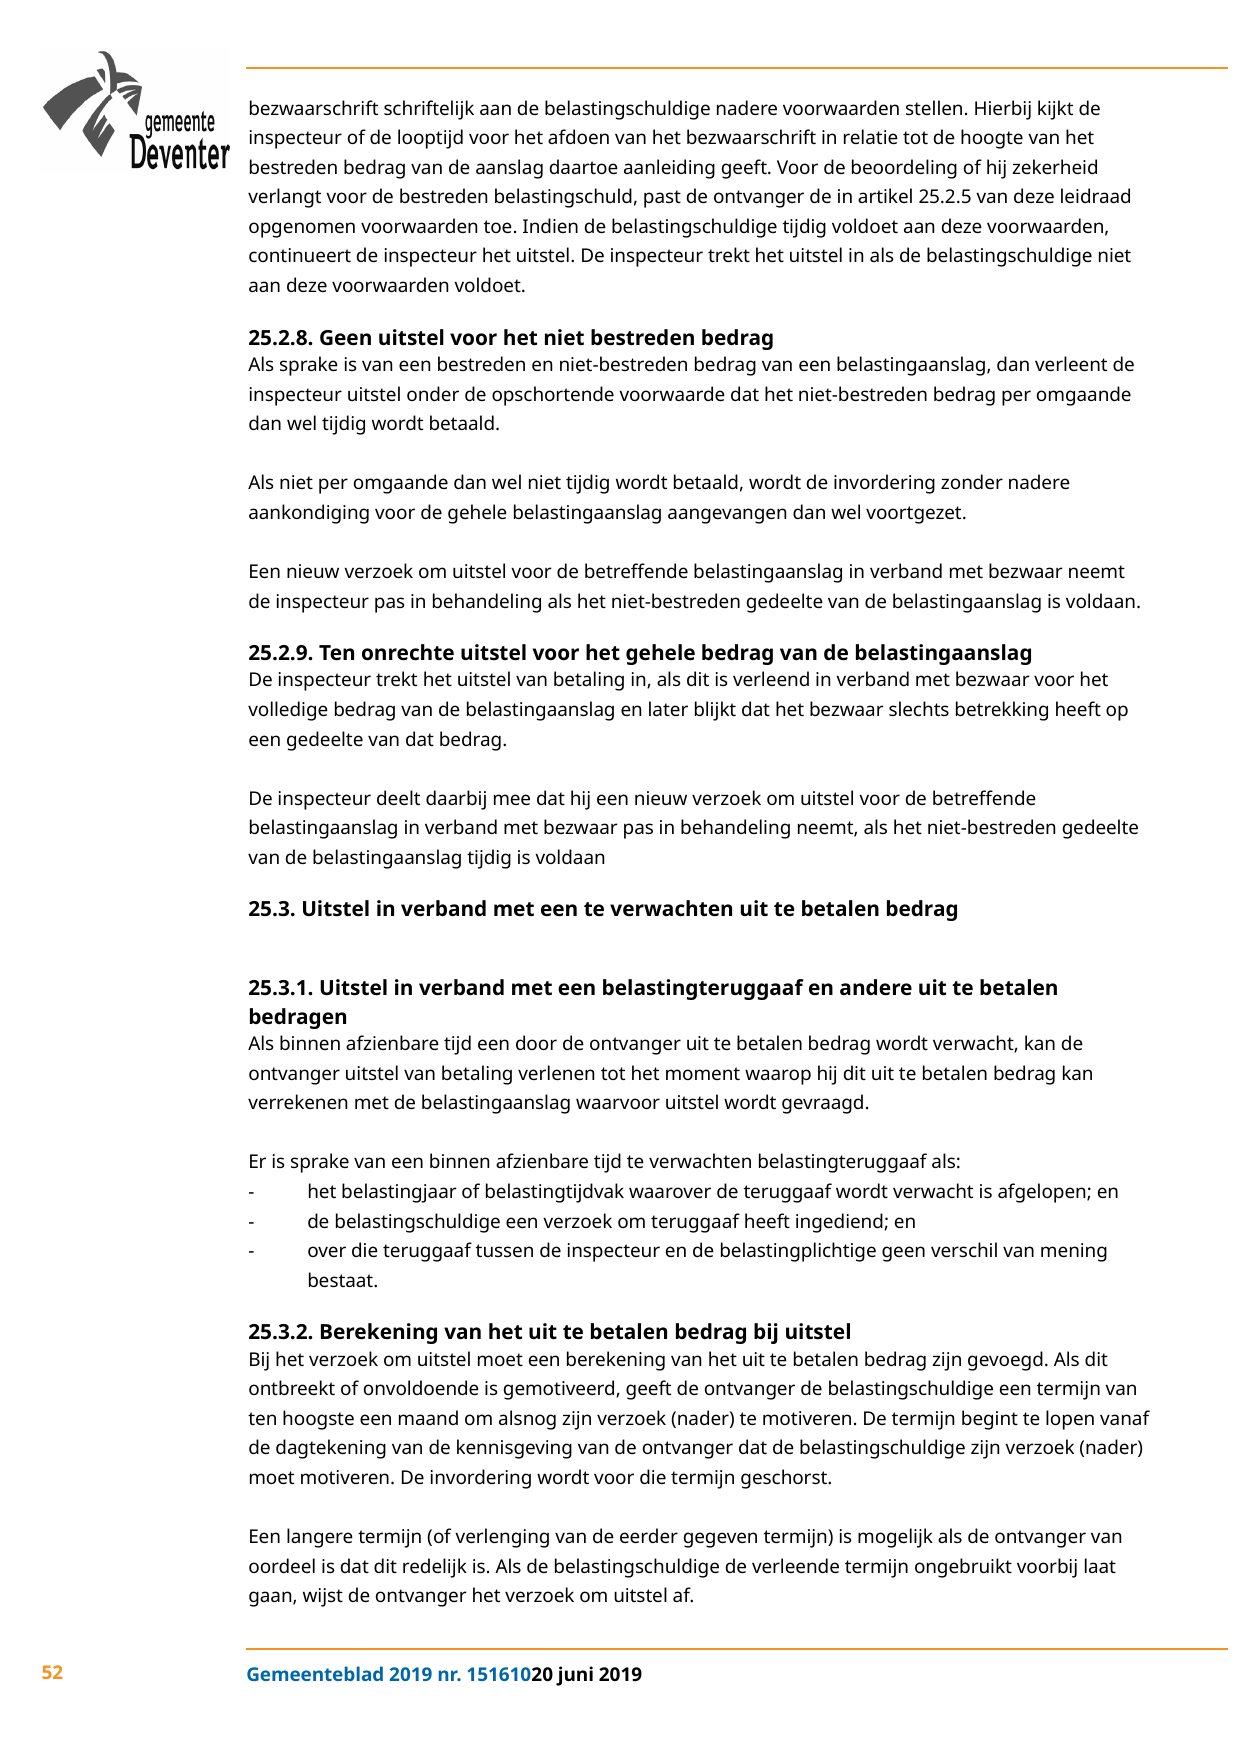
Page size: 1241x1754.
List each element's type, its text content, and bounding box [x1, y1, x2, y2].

text Er is sprake van een binnen afzienbare tijd te verwachten belastingteruggaaf als: [248, 1149, 1152, 1174]
text bezwaarschrift schriftelijk aan de belastingschuldige nadere voorwaarden stellen. Hierbij kijkt de inspecteur of de looptijd voor het afdoen van het bezwaarschrift in relatie tot de hoogte van het bestreden bedrag van de aanslag daartoe aanleiding geeft. Voor de beoordeling of hij zekerheid verlangt voor de bestreden belastingschuld, past de ontvanger de in artikel 25.2.5 van deze leidraad opgenomen voorwaarden toe. Indien de belastingschuldige tijdig voldoet aan deze voorwaarden, continueert de inspecteur het uitstel. De inspecteur trekt het uitstel in als de belastingschuldige niet aan deze voorwaarden voldoet. [248, 95, 1152, 298]
text Als sprake is van een bestreden en niet-bestreden bedrag van een belastingaanslag, dan verleent de inspecteur uitstel onder de opschortende voorwaarde dat het niet-bestreden bedrag per omgaande dan wel tijdig wordt betaald. [248, 351, 1152, 436]
text 25.3. Uitstel in verband met een te verwachten uit te betalen bedrag [248, 894, 1152, 923]
text Een nieuw verzoek om uitstel voor de betreffende belastingaanslag in verband met bezwaar neemt de inspecteur pas in behandeling als het niet-bestreden gedeelte van de belastingaanslag is voldaan. [248, 558, 1152, 613]
text 25.2.8. Geen uitstel voor het niet bestreden bedrag [248, 323, 1152, 351]
text 25.3.2. Berekening van het uit te betalen bedrag bij uitstel [248, 1317, 1152, 1346]
text Een langere termijn (of verlenging van de eerder gegeven termijn) is mogelijk als de ontvanger van oordeel is dat dit redelijk is. Als de belastingschuldige de verleende termijn ongebruikt voorbij laat gaan, wijst de ontvanger het verzoek om uitstel af. [248, 1523, 1152, 1608]
text Als niet per omgaande dan wel niet tijdig wordt betaald, wordt de invordering zonder nadere aankondiging voor de gehele belastingaanslag aangevangen dan wel voortgezet. [248, 469, 1152, 525]
list de belastingschuldige een verzoek om teruggaaf heeft ingediend; en [248, 1208, 1152, 1233]
text De inspecteur deelt daarbij mee dat hij een nieuw verzoek om uitstel voor de betreffende belastingaanslag in verband met bezwaar pas in behandeling neemt, als het niet-bestreden gedeelte van de belastingaanslag tijdig is voldaan [248, 785, 1152, 870]
picture [41, 47, 231, 172]
text De inspecteur trekt het uitstel van betaling in, als dit is verleend in verband met bezwaar voor het volledige bedrag van de belastingaanslag en later blijkt dat het bezwaar slechts betrekking heeft op een gedeelte van dat bedrag. [248, 667, 1152, 752]
text 25.2.9. Ten onrechte uitstel voor het gehele bedrag van de belastingaanslag [248, 638, 1152, 667]
text Als binnen afzienbare tijd een door de ontvanger uit te betalen bedrag wordt verwacht, kan de ontvanger uitstel van betaling verlenen tot het moment waarop hij dit uit te betalen bedrag kan verrekenen met de belastingaanslag waarvoor uitstel wordt gevraagd. [248, 1030, 1152, 1115]
text Bij het verzoek om uitstel moet een berekening van het uit te betalen bedrag zijn gevoegd. Als dit ontbreekt of onvoldoende is gemotiveerd, geeft de ontvanger de belastingschuldige een termijn van ten hoogste een maand om alsnog zijn verzoek (nader) te motiveren. De termijn begint te lopen vanaf de dagtekening van de kennisgeving van de ontvanger dat de belastingschuldige zijn verzoek (nader) moet motiveren. De invordering wordt voor die termijn geschorst. [248, 1346, 1152, 1490]
text 25.3.1. Uitstel in verband met een belastingteruggaaf en andere uit te betalen bedragen [248, 973, 1152, 1030]
list over die teruggaaf tussen de inspecteur en de belastingplichtige geen verschil van mening bestaat. [248, 1237, 1152, 1293]
list het belastingjaar of belastingtijdvak waarover de teruggaaf wordt verwacht is afgelopen; en [248, 1178, 1152, 1204]
